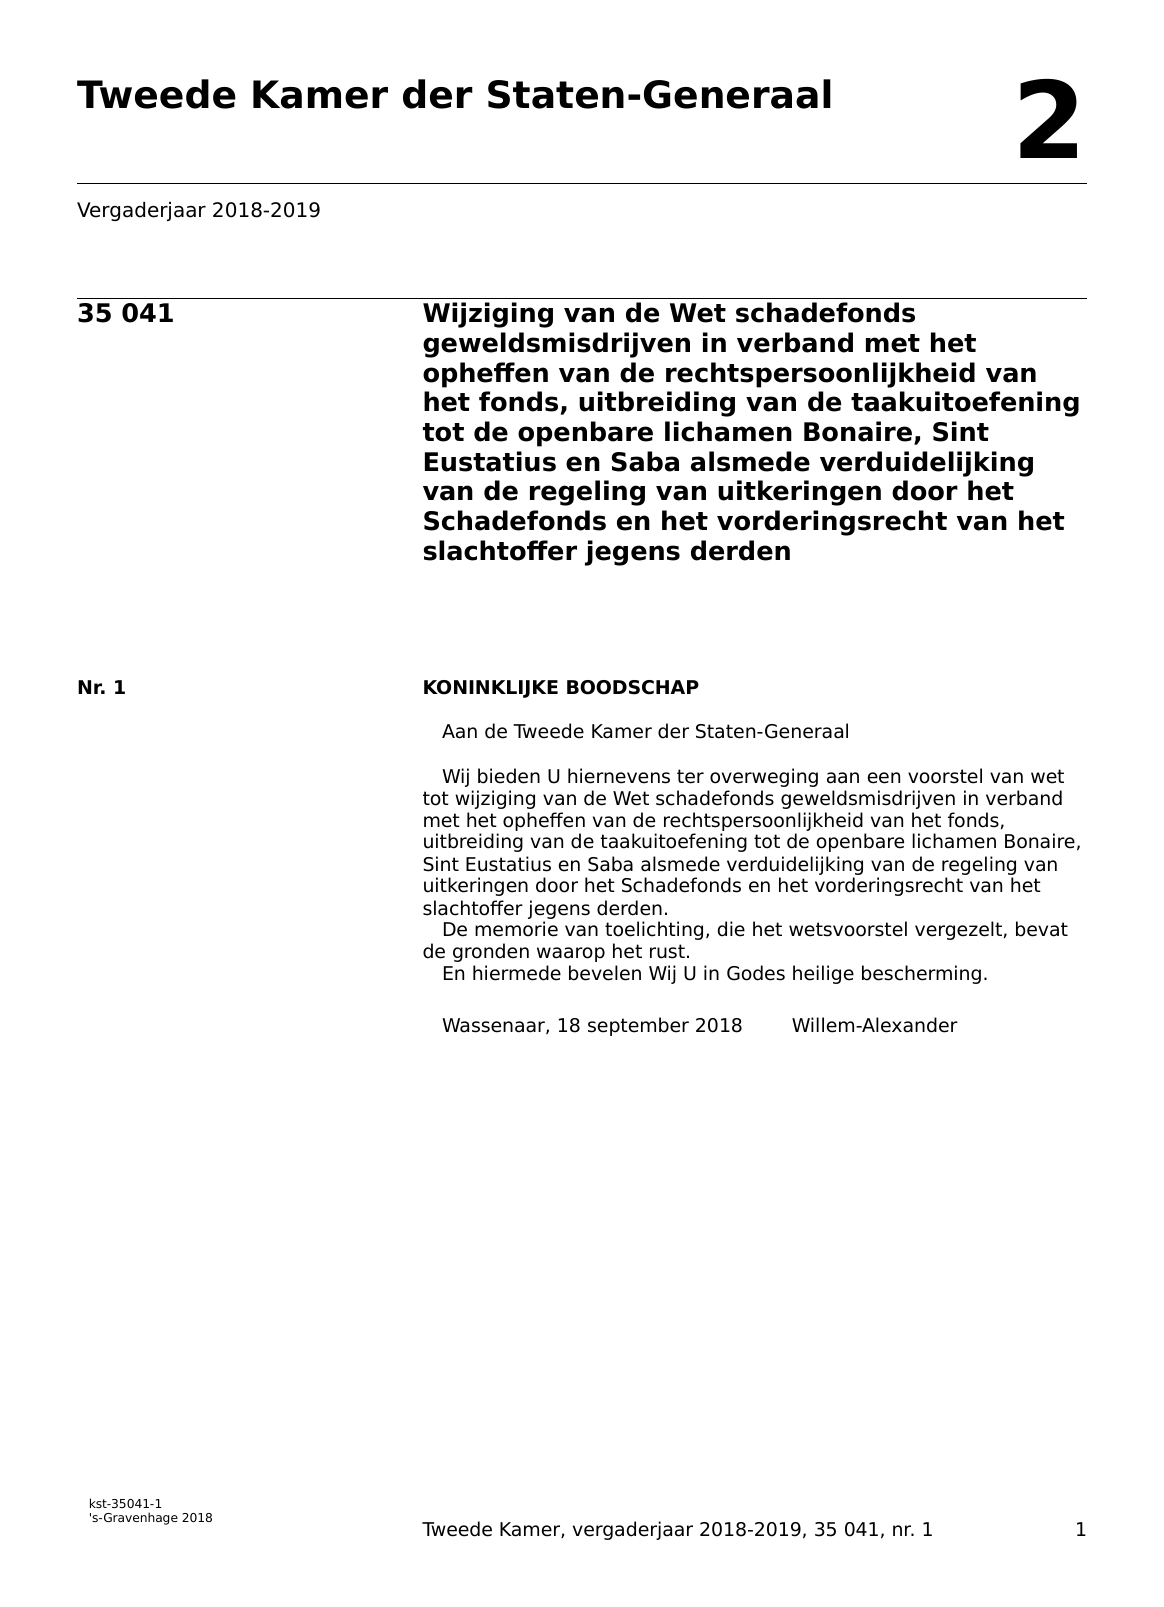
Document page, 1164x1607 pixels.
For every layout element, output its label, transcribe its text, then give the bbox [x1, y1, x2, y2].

text Aan de Tweede Kamer der Staten-Generaal [422, 721, 1087, 743]
subtitle Nr. 1 KONINKLIJKE BOODSCHAP [77, 677, 1087, 699]
text En hiermede bevelen Wij U in Godes heilige bescherming. [422, 963, 1087, 985]
text 's-Gravenhage 2018 [88, 1511, 323, 1525]
table_header Tweede Kamer der Staten-Generaal [77, 59, 886, 183]
text Wij bieden U hiernevens ter overweging aan een voorstel van wet tot wijziging van de Wet schadefonds geweldsmisdrijven in verband met het opheffen van de rechtspersoonlijkheid van het fonds, uitbreiding van de taakuitoefening tot de openbare lichamen Bonaire, Sint Eustatius en Saba alsmede verduidelijking van de regeling van uitkeringen door het Schadefonds en het vorderingsrecht van het slachtoffer jegens derden. [422, 766, 1087, 919]
text kst-35041-1 [88, 1497, 323, 1511]
text Wassenaar, 18 september 2018 Willem-Alexander [422, 1015, 1087, 1037]
text De memorie van toelichting, die het wetsvoorstel vergezelt, bevat de gronden waarop het rust. [422, 919, 1087, 963]
table_header 2 [886, 59, 1087, 183]
table_cell Vergaderjaar 2018-2019 [77, 184, 1087, 298]
subtitle 35 041 Wijziging van de Wet schadefonds geweldsmisdrijven in verband met het opheffen van de rechtspersoonlijkheid van het fonds, uitbreiding van de taakuitoefening tot de openbare lichamen Bonaire, Sint Eustatius en Saba alsmede verduidelijking van de regeling van uitkeringen door het Schadefonds en het vorderingsrecht van het slachtoffer jegens derden [77, 299, 1087, 566]
